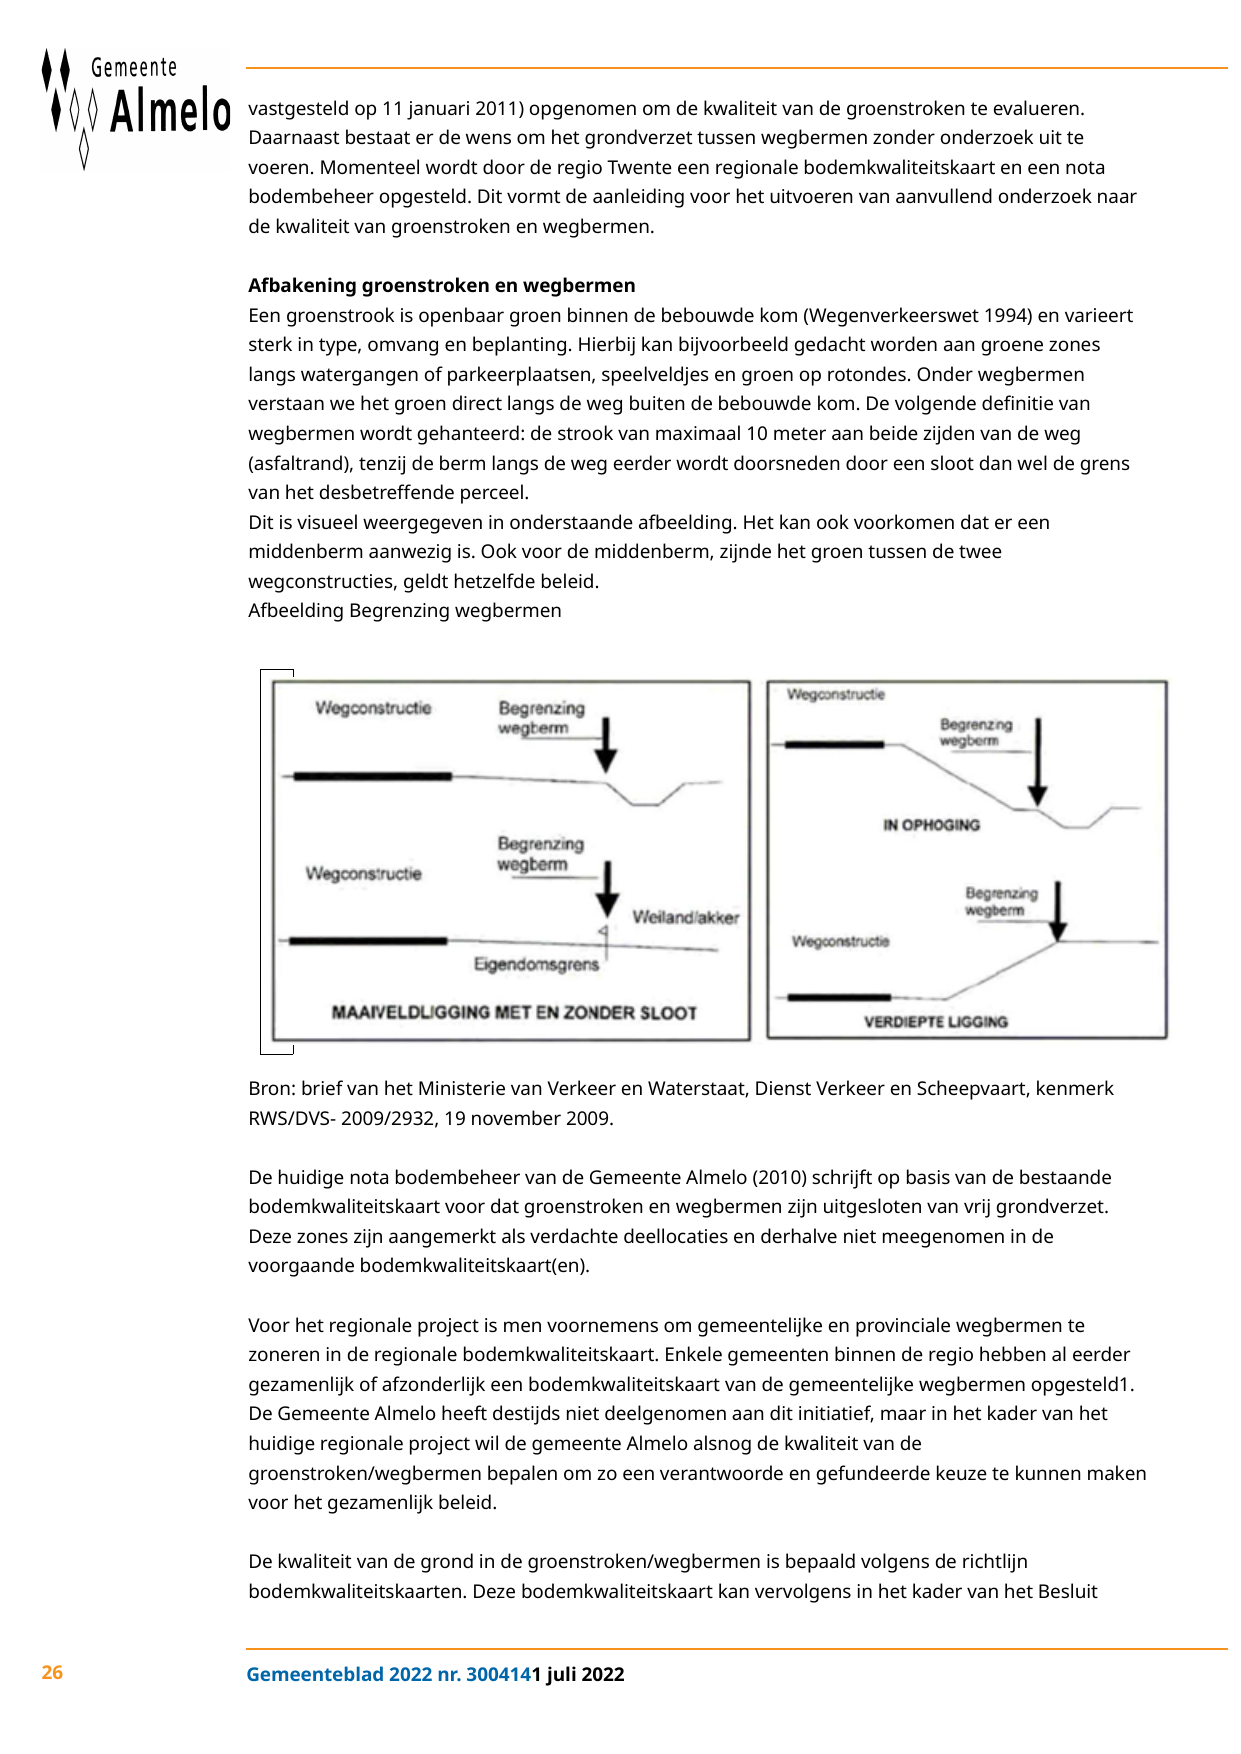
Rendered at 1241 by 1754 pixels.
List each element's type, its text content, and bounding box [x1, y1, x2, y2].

picture [268, 677, 1173, 1045]
text De kwaliteit van de grond in de groenstroken/wegbermen is bepaald volgens de richtlijn bodemkwaliteitskaarten. Deze bodemkwaliteitskaart kan vervolgens in het kader van het Besluit [248, 1548, 1152, 1604]
picture [41, 47, 231, 172]
text Bron: brief van het Ministerie van Verkeer en Waterstaat, Dienst Verkeer en Scheepvaart, kenmerk RWS/DVS- 2009/2932, 19 november 2009. [248, 1075, 1152, 1130]
text Een groenstrook is openbaar groen binnen de bebouwde kom (Wegenverkeerswet 1994) en varieert sterk in type, omvang en beplanting. Hierbij kan bijvoorbeeld gedacht worden aan groene zones langs watergangen of parkeerplaatsen, speelveldjes en groen op rotondes. Onder wegbermen verstaan we het groen direct langs de weg buiten de bebouwde kom. De volgende definitie van wegbermen wordt gehanteerd: de strook van maximaal 10 meter aan beide zijden van de weg (asfaltrand), tenzij de berm langs de weg eerder wordt doorsneden door een sloot dan wel de grens van het desbetreffende perceel. [248, 302, 1152, 505]
text Afbeelding Begrenzing wegbermen [248, 598, 1152, 623]
text Dit is visueel weergegeven in onderstaande afbeelding. Het kan ook voorkomen dat er een middenberm aanwezig is. Ook voor de middenberm, zijnde het groen tussen de twee wegconstructies, geldt hetzelfde beleid. [248, 509, 1152, 594]
text Afbakening groenstroken en wegbermen [248, 272, 1152, 298]
text De huidige nota bodembeheer van de Gemeente Almelo (2010) schrijft op basis van de bestaande bodemkwaliteitskaart voor dat groenstroken en wegbermen zijn uitgesloten van vrij grondverzet. Deze zones zijn aangemerkt als verdachte deellocaties en derhalve niet meegenomen in de voorgaande bodemkwaliteitskaart(en). [248, 1164, 1152, 1278]
text Voor het regionale project is men voornemens om gemeentelijke en provinciale wegbermen te zoneren in de regionale bodemkwaliteitskaart. Enkele gemeenten binnen de regio hebben al eerder gezamenlijk of afzonderlijk een bodemkwaliteitskaart van de gemeentelijke wegbermen opgesteld1. De Gemeente Almelo heeft destijds niet deelgenomen aan dit initiatief, maar in het kader van het huidige regionale project wil de gemeente Almelo alsnog de kwaliteit van de groenstroken/wegbermen bepalen om zo een verantwoorde en gefundeerde keuze te kunnen maken voor het gezamenlijk beleid. [248, 1312, 1152, 1515]
text vastgesteld op 11 januari 2011) opgenomen om de kwaliteit van de groenstroken te evalueren. Daarnaast bestaat er de wens om het grondverzet tussen wegbermen zonder onderzoek uit te voeren. Momenteel wordt door de regio Twente een regionale bodemkwaliteitskaart en een nota bodembeheer opgesteld. Dit vormt de aanleiding voor het uitvoeren van aanvullend onderzoek naar de kwaliteit van groenstroken en wegbermen. [248, 95, 1152, 239]
